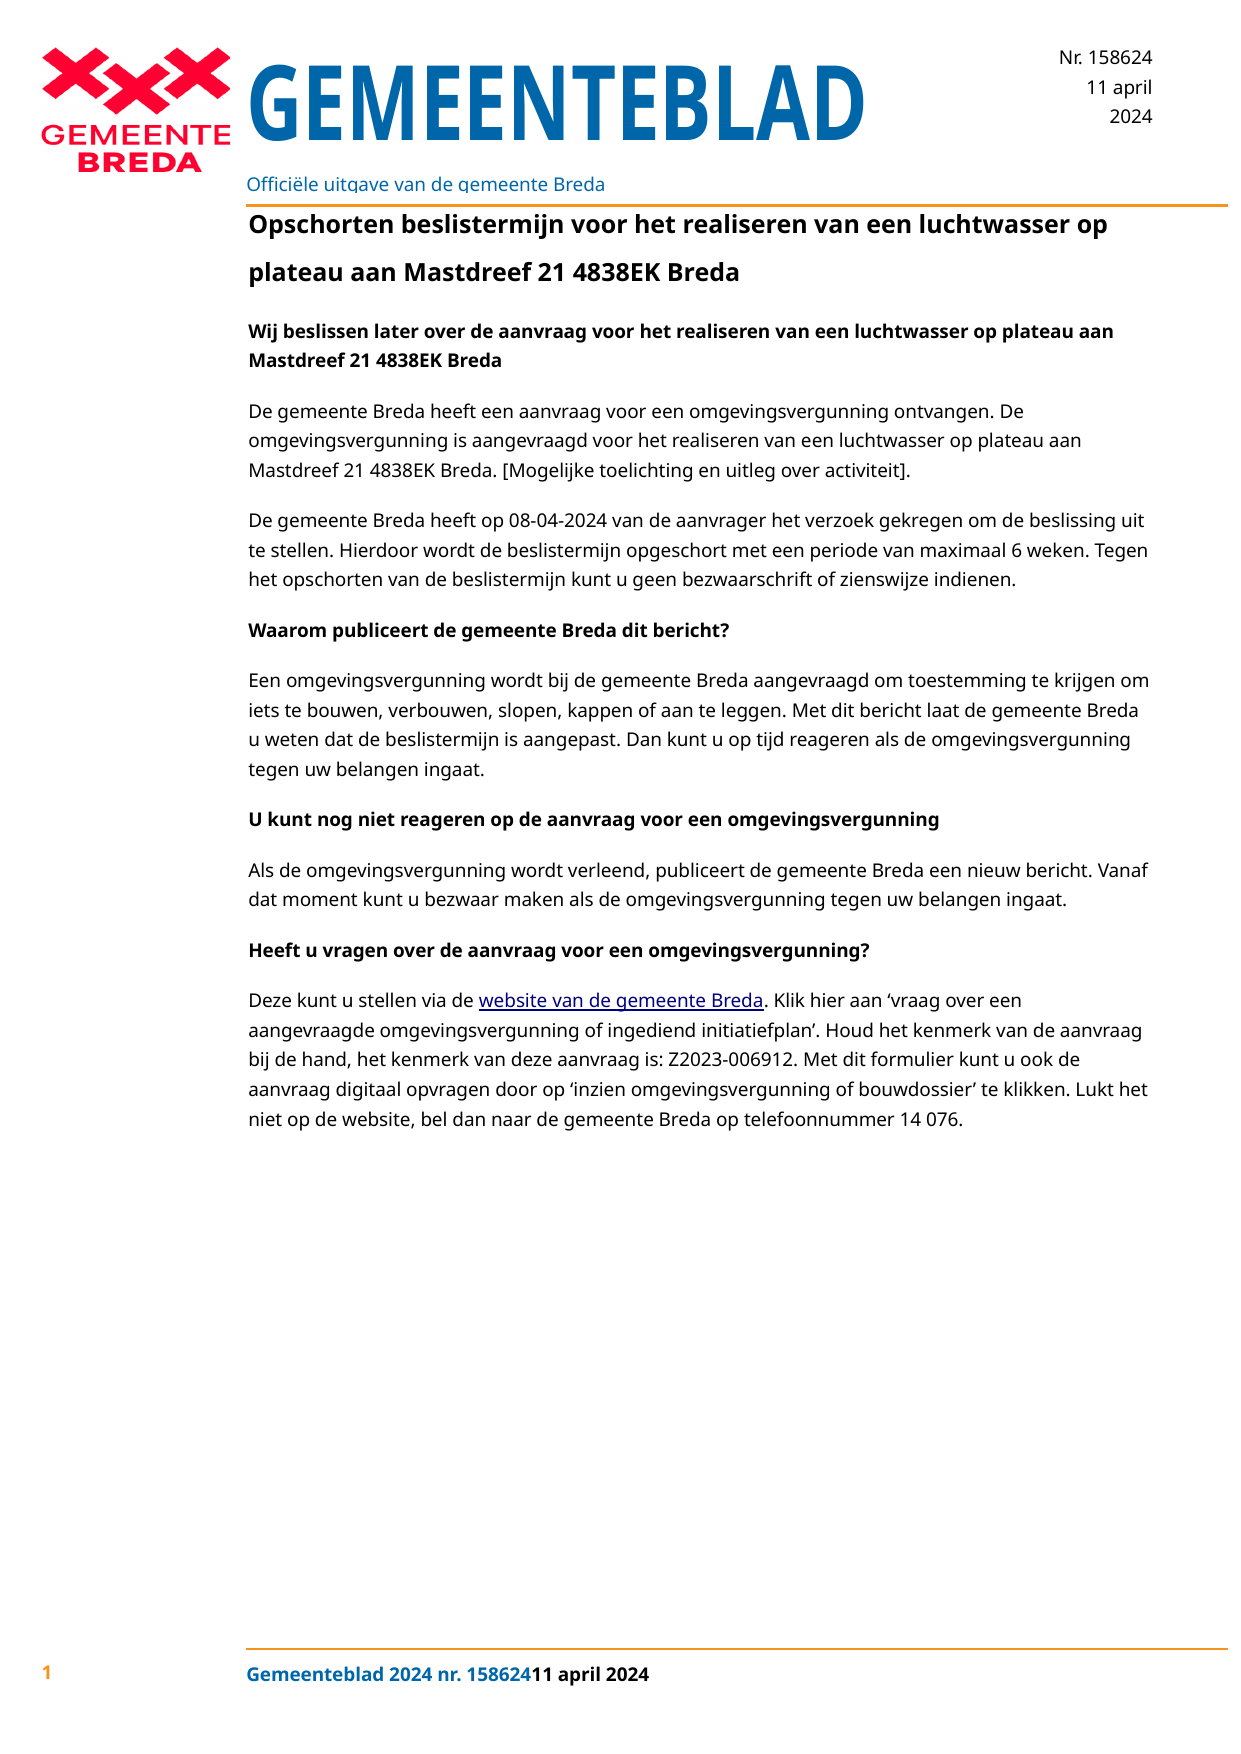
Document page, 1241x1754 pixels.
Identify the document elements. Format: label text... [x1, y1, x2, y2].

text Waarom publiceert de gemeente Breda dit bericht? [248, 617, 1152, 643]
text Opschorten beslistermijn voor het realiseren van een luchtwasser op plateau aan Mastdreef 21 4838EK Breda [248, 207, 1152, 288]
picture [41, 47, 231, 172]
text Een omgevingsvergunning wordt bij de gemeente Breda aangevraagd om toestemming te krijgen om iets te bouwen, verbouwen, slopen, kappen of aan te leggen. Met dit bericht laat de gemeente Breda u weten dat de beslistermijn is aangepast. Dan kunt u op tijd reageren als de omgevingsvergunning tegen uw belangen ingaat. [248, 667, 1152, 782]
text Wij beslissen later over de aanvraag voor het realiseren van een luchtwasser op plateau aan Mastdreef 21 4838EK Breda [248, 318, 1152, 373]
text De gemeente Breda heeft op 08-04-2024 van de aanvrager het verzoek gekregen om de beslissing uit te stellen. Hierdoor wordt de beslistermijn opgeschort met een periode van maximaal 6 weken. Tegen het opschorten van de beslistermijn kunt u geen bezwaarschrift of zienswijze indienen. [248, 507, 1152, 592]
text Als de omgevingsvergunning wordt verleend, publiceert de gemeente Breda een nieuw bericht. Vanaf dat moment kunt u bezwaar maken als de omgevingsvergunning tegen uw belangen ingaat. [248, 857, 1152, 912]
text De gemeente Breda heeft een aanvraag voor een omgevingsvergunning ontvangen. De omgevingsvergunning is aangevraagd voor het realiseren van een luchtwasser op plateau aan Mastdreef 21 4838EK Breda. [Mogelijke toelichting en uitleg over activiteit]. [248, 398, 1152, 483]
text Heeft u vragen over de aanvraag voor een omgevingsvergunning? [248, 937, 1152, 963]
text Deze kunt u stellen via de website van de gemeente Breda. Klik hier aan ‘vraag over een aangevraagde omgevingsvergunning of ingediend initiatiefplan’. Houd het kenmerk van de aanvraag bij de hand, het kenmerk van deze aanvraag is: Z2023-006912. Met dit formulier kunt u ook de aanvraag digitaal opvragen door op ‘inzien omgevingsvergunning of bouwdossier’ te klikken. Lukt het niet op de website, bel dan naar de gemeente Breda op telefoonnummer 14 076. [248, 987, 1152, 1132]
text U kunt nog niet reageren op de aanvraag voor een omgevingsvergunning [248, 807, 1152, 832]
